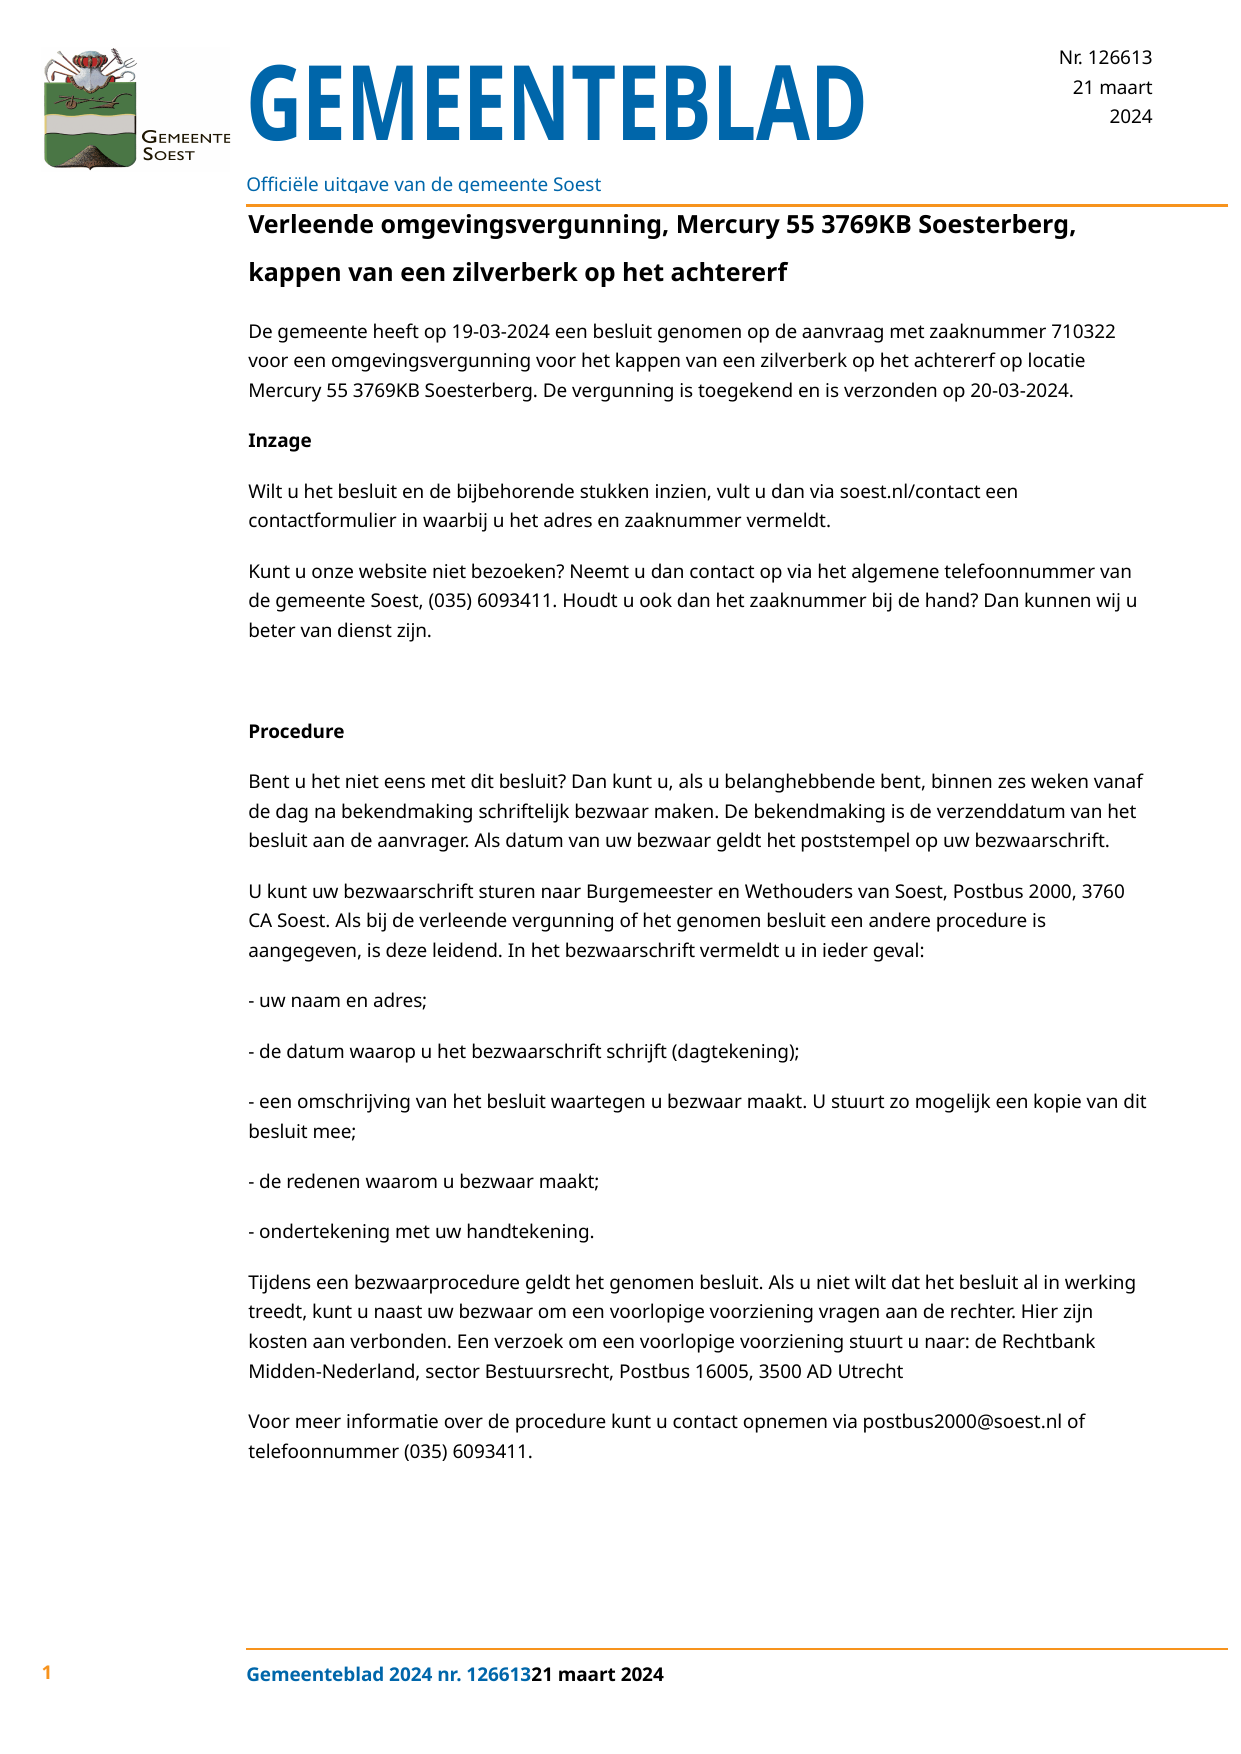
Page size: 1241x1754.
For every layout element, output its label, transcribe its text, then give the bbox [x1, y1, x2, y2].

text Verleende omgevingsvergunning, Mercury 55 3769KB Soesterberg, kappen van een zilverberk op het achtererf [248, 207, 1152, 288]
text - uw naam en adres; [248, 987, 1152, 1013]
text - de redenen waarom u bezwaar maakt; [248, 1168, 1152, 1194]
text Procedure [248, 718, 1152, 744]
text - de datum waarop u het bezwaarschrift schrijft (dagtekening); [248, 1038, 1152, 1064]
text - een omschrijving van het besluit waartegen u bezwaar maakt. U stuurt zo mogelijk een kopie van dit besluit mee; [248, 1088, 1152, 1144]
text Wilt u het besluit en de bijbehorende stukken inzien, vult u dan via soest.nl/contact een contactformulier in waarbij u het adres en zaaknummer vermeldt. [248, 478, 1152, 533]
text - ondertekening met uw handtekening. [248, 1219, 1152, 1244]
text Tijdens een bezwaarprocedure geldt het genomen besluit. Als u niet wilt dat het besluit al in werking treedt, kunt u naast uw bezwaar om een voorlopige voorziening vragen aan de rechter. Hier zijn kosten aan verbonden. Een verzoek om een voorlopige voorziening stuurt u naar: de Rechtbank Midden-Nederland, sector Bestuursrecht, Postbus 16005, 3500 AD Utrecht [248, 1269, 1152, 1384]
text Inzage [248, 427, 1152, 453]
text Kunt u onze website niet bezoeken? Neemt u dan contact op via het algemene telefoonnummer van de gemeente Soest, (035) 6093411. Houdt u ook dan het zaaknummer bij de hand? Dan kunnen wij u beter van dienst zijn. [248, 558, 1152, 643]
text De gemeente heeft op 19-03-2024 een besluit genomen op de aanvraag met zaaknummer 710322 voor een omgevingsvergunning voor het kappen van een zilverberk op het achtererf op locatie Mercury 55 3769KB Soesterberg. De vergunning is toegekend en is verzonden op 20-03-2024. [248, 318, 1152, 403]
text U kunt uw bezwaarschrift sturen naar Burgemeester en Wethouders van Soest, Postbus 2000, 3760 CA Soest. Als bij de verleende vergunning of het genomen besluit een andere procedure is aangegeven, is deze leidend. In het bezwaarschrift vermeldt u in ieder geval: [248, 878, 1152, 963]
picture [41, 47, 231, 172]
text Voor meer informatie over de procedure kunt u contact opnemen via postbus2000@soest.nl of telefoonnummer (035) 6093411. [248, 1408, 1152, 1464]
text Bent u het niet eens met dit besluit? Dan kunt u, als u belanghebbende bent, binnen zes weken vanaf de dag na bekendmaking schriftelijk bezwaar maken. De bekendmaking is de verzenddatum van het besluit aan de aanvrager. Als datum van uw bezwaar geldt het poststempel op uw bezwaarschrift. [248, 768, 1152, 853]
